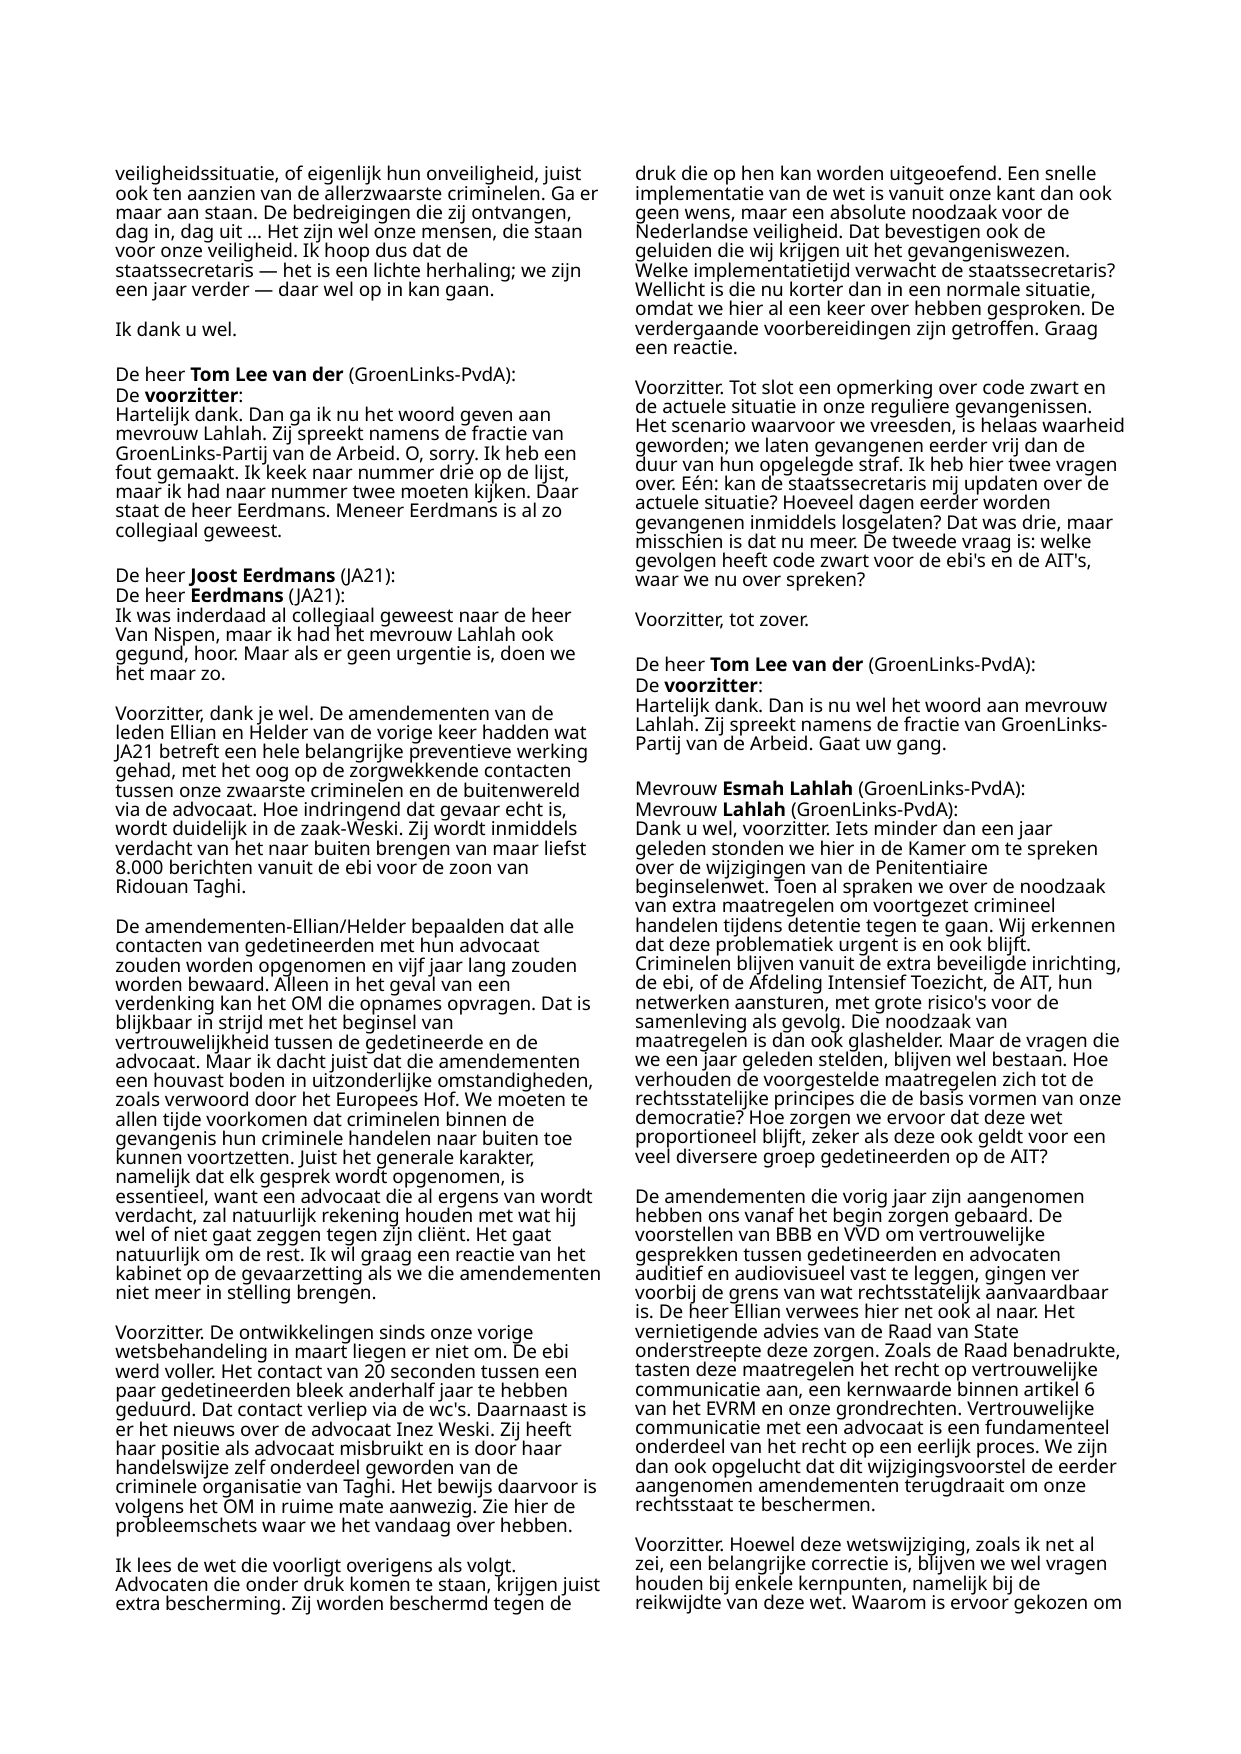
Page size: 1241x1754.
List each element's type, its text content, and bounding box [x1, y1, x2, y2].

text De amendementen-Ellian/Helder bepaalden dat alle contacten van gedetineerden met hun advocaat zouden worden opgenomen en vijf jaar lang zouden worden bewaard. Alleen in het geval van een verdenking kan het OM die opnames opvragen. Dat is blijkbaar in strijd met het beginsel van vertrouwelijkheid tussen de gedetineerde en de advocaat. Maar ik dacht juist dat die amendementen een houvast boden in uitzonderlijke omstandigheden, zoals verwoord door het Europees Hof. We moeten te allen tijde voorkomen dat criminelen binnen de gevangenis hun criminele handelen naar buiten toe kunnen voortzetten. Juist het generale karakter, namelijk dat elk gesprek wordt opgenomen, is essentieel, want een advocaat die al ergens van wordt verdacht, zal natuurlijk rekening houden met wat hij wel of niet gaat zeggen tegen zijn cliënt. Het gaat natuurlijk om de rest. Ik wil graag een reactie van het kabinet op de gevaarzetting als we die amendementen niet meer in stelling brengen. [115, 918, 605, 1303]
text Voorzitter. De ontwikkelingen sinds onze vorige wetsbehandeling in maart liegen er niet om. De ebi werd voller. Het contact van 20 seconden tussen een paar gedetineerden bleek anderhalf jaar te hebben geduurd. Dat contact verliep via de wc's. Daarnaast is er het nieuws over de advocaat Inez Weski. Zij heeft haar positie als advocaat misbruikt en is door haar handelswijze zelf onderdeel geworden van de criminele organisatie van Taghi. Het bewijs daarvoor is volgens het OM in ruime mate aanwezig. Zie hier de probleemschets waar we het vandaag over hebben. [115, 1324, 605, 1536]
text De heer Tom Lee van der (GroenLinks-PvdA): [115, 361, 605, 387]
text Ik lees de wet die voorligt overigens als volgt. Advocaten die onder druk komen te staan, krijgen juist extra bescherming. Zij worden beschermd tegen de [115, 1557, 605, 1615]
text Ik dank u wel. [115, 321, 605, 340]
text Mevrouw Esmah Lahlah (GroenLinks-PvdA): [635, 775, 1125, 801]
text Hartelijk dank. Dan is nu wel het woord aan mevrouw Lahlah. Zij spreekt namens de fractie van GroenLinks-Partij van de Arbeid. Gaat uw gang. [635, 697, 1125, 754]
text Hartelijk dank. Dan ga ik nu het woord geven aan mevrouw Lahlah. Zij spreekt namens de fractie van GroenLinks-Partij van de Arbeid. O, sorry. Ik heb een fout gemaakt. Ik keek naar nummer drie op de lijst, maar ik had naar nummer twee moeten kijken. Daar staat de heer Eerdmans. Meneer Eerdmans is al zo collegiaal geweest. [115, 406, 605, 541]
text De amendementen die vorig jaar zijn aangenomen hebben ons vanaf het begin zorgen gebaard. De voorstellen van BBB en VVD om vertrouwelijke gesprekken tussen gedetineerden en advocaten auditief en audiovisueel vast te leggen, gingen ver voorbij de grens van wat rechtsstatelijk aanvaardbaar is. De heer Ellian verwees hier net ook al naar. Het vernietigende advies van de Raad van State onderstreepte deze zorgen. Zoals de Raad benadrukte, tasten deze maatregelen het recht op vertrouwelijke communicatie aan, een kernwaarde binnen artikel 6 van het EVRM en onze grondrechten. Vertrouwelijke communicatie met een advocaat is een fundamenteel onderdeel van het recht op een eerlijk proces. We zijn dan ook opgelucht dat dit wijzigingsvoorstel de eerder aangenomen amendementen terugdraait om onze rechtsstaat te beschermen. [635, 1188, 1125, 1515]
text De voorzitter: [115, 387, 605, 406]
text Voorzitter, dank je wel. De amendementen van de leden Ellian en Helder van de vorige keer hadden wat JA21 betreft een hele belangrijke preventieve werking gehad, met het oog op de zorgwekkende contacten tussen onze zwaarste criminelen en de buitenwereld via de advocaat. Hoe indringend dat gevaar echt is, wordt duidelijk in de zaak-Weski. Zij wordt inmiddels verdacht van het naar buiten brengen van maar liefst 8.000 berichten vanuit de ebi voor de zoon van Ridouan Taghi. [115, 704, 605, 897]
text veiligheidssituatie, of eigenlijk hun onveiligheid, juist ook ten aanzien van de allerzwaarste criminelen. Ga er maar aan staan. De bedreigingen die zij ontvangen, dag in, dag uit … Het zijn wel onze mensen, die staan voor onze veiligheid. Ik hoop dus dat de staatssecretaris — het is een lichte herhaling; we zijn een jaar verder — daar wel op in kan gaan. [115, 165, 605, 300]
text De voorzitter: [635, 677, 1125, 697]
text De heer Joost Eerdmans (JA21): [115, 562, 605, 587]
text De heer Tom Lee van der (GroenLinks-PvdA): [635, 652, 1125, 677]
text Voorzitter. Hoewel deze wetswijziging, zoals ik net al zei, een belangrijke correctie is, blijven we wel vragen houden bij enkele kernpunten, namelijk bij de reikwijdte van deze wet. Waarom is ervoor gekozen om [635, 1536, 1125, 1613]
text druk die op hen kan worden uitgeoefend. Een snelle implementatie van de wet is vanuit onze kant dan ook geen wens, maar een absolute noodzaak voor de Nederlandse veiligheid. Dat bevestigen ook de geluiden die wij krijgen uit het gevangeniswezen. Welke implementatietijd verwacht de staatssecretaris? Wellicht is die nu korter dan in een normale situatie, omdat we hier al een keer over hebben gesproken. De verdergaande voorbereidingen zijn getroffen. Graag een reactie. [635, 165, 1125, 358]
text Voorzitter. Tot slot een opmerking over code zwart en de actuele situatie in onze reguliere gevangenissen. Het scenario waarvoor we vreesden, is helaas waarheid geworden; we laten gevangenen eerder vrij dan de duur van hun opgelegde straf. Ik heb hier twee vragen over. Eén: kan de staatssecretaris mij updaten over de actuele situatie? Hoeveel dagen eerder worden gevangenen inmiddels losgelaten? Dat was drie, maar misschien is dat nu meer. De tweede vraag is: welke gevolgen heeft code zwart voor de ebi's en de AIT's, waar we nu over spreken? [635, 379, 1125, 591]
text Ik was inderdaad al collegiaal geweest naar de heer Van Nispen, maar ik had het mevrouw Lahlah ook gegund, hoor. Maar als er geen urgentie is, doen we het maar zo. [115, 607, 605, 684]
text De heer Eerdmans (JA21): [115, 587, 605, 607]
text Voorzitter, tot zover. [635, 611, 1125, 631]
text Mevrouw Lahlah (GroenLinks-PvdA): [635, 801, 1125, 820]
text Dank u wel, voorzitter. Iets minder dan een jaar geleden stonden we hier in de Kamer om te spreken over de wijzigingen van de Penitentiaire beginselenwet. Toen al spraken we over de noodzaak van extra maatregelen om voortgezet crimineel handelen tijdens detentie tegen te gaan. Wij erkennen dat deze problematiek urgent is en ook blijft. Criminelen blijven vanuit de extra beveiligde inrichting, de ebi, of de Afdeling Intensief Toezicht, de AIT, hun netwerken aansturen, met grote risico's voor de samenleving als gevolg. Die noodzaak van maatregelen is dan ook glashelder. Maar de vragen die we een jaar geleden stelden, blijven wel bestaan. Hoe verhouden de voorgestelde maatregelen zich tot de rechtsstatelijke principes die de basis vormen van onze democratie? Hoe zorgen we ervoor dat deze wet proportioneel blijft, zeker als deze ook geldt voor een veel diversere groep gedetineerden op de AIT? [635, 820, 1125, 1167]
